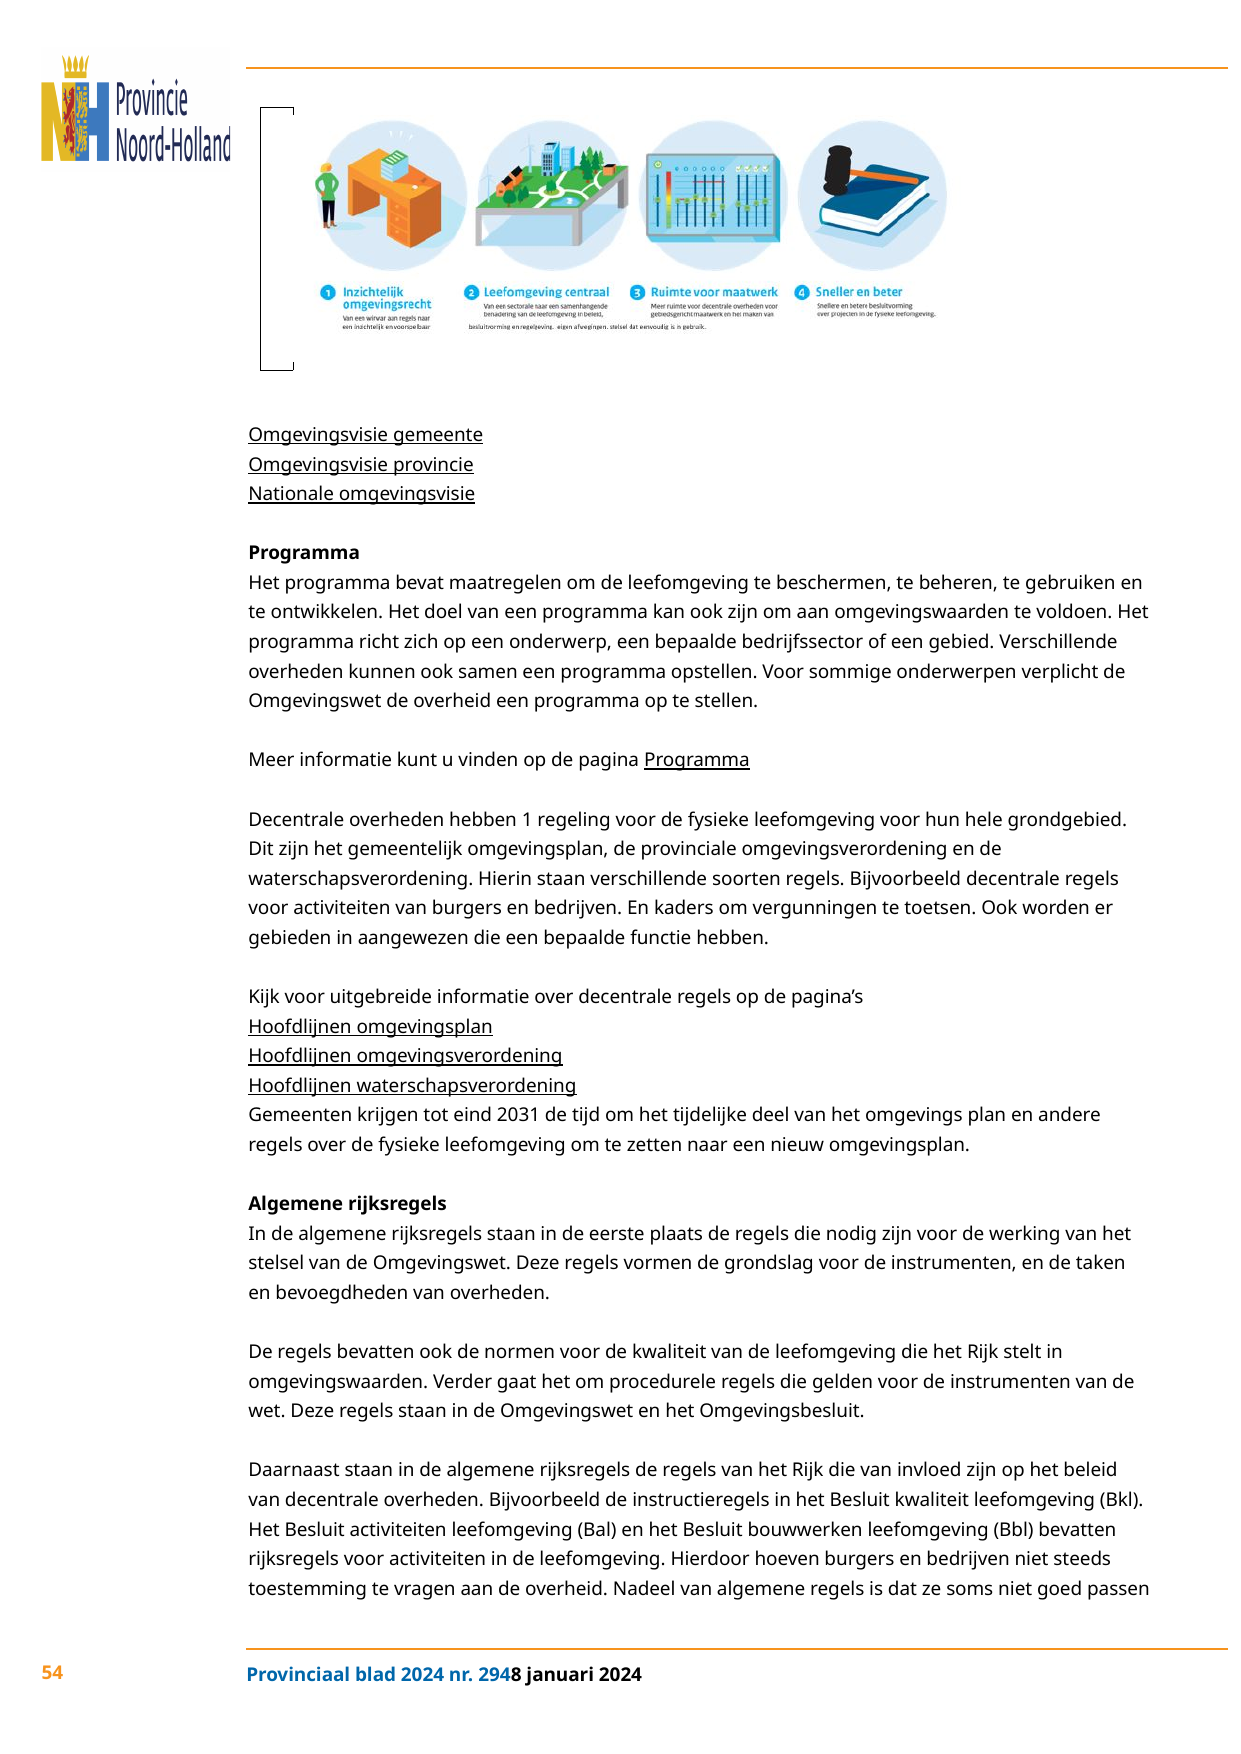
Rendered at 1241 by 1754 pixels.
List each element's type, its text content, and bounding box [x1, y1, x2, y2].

text Decentrale overheden hebben 1 regeling voor de fysieke leefomgeving voor hun hele grondgebied. Dit zijn het gemeentelijk omgevingsplan, de provinciale omgevingsverordening en de waterschapsverordening. Hierin staan verschillende soorten regels. Bijvoorbeeld decentrale regels voor activiteiten van burgers en bedrijven. En kaders om vergunningen te toetsen. Ook worden er gebieden in aangewezen die een bepaalde functie hebben. [248, 806, 1152, 950]
text De regels bevatten ook de normen voor de kwaliteit van de leefomgeving die het Rijk stelt in omgevingswaarden. Verder gaat het om procedurele regels die gelden voor de instrumenten van de wet. Deze regels staan in de Omgevingswet en het Omgevingsbesluit. [248, 1338, 1152, 1423]
text Algemene rijksregels [248, 1190, 1152, 1216]
text Daarnaast staan in de algemene rijksregels de regels van het Rijk die van invloed zijn op het beleid van decentrale overheden. Bijvoorbeeld de instructieregels in het Besluit kwaliteit leefomgeving (Bkl). Het Besluit activiteiten leefomgeving (Bal) en het Besluit bouwwerken leefomgeving (Bbl) bevatten rijksregels voor activiteiten in de leefomgeving. Hierdoor hoeven burgers en bedrijven niet steeds toestemming te vragen aan de overheid. Nadeel van algemene regels is dat ze soms niet goed passen [248, 1457, 1152, 1601]
text Programma [248, 539, 1152, 565]
text Hoofdlijnen omgevingsverordening [248, 1042, 1152, 1068]
text Omgevingsvisie provincie [248, 451, 1152, 476]
picture [41, 47, 231, 172]
text Meer informatie kunt u vinden op de pagina Programma [248, 747, 1152, 772]
text Hoofdlijnen waterschapsverordening [248, 1072, 1152, 1098]
text In de algemene rijksregels staan in de eerste plaats de regels die nodig zijn voor de werking van het stelsel van de Omgevingswet. Deze regels vormen de grondslag voor de instrumenten, en de taken en bevoegdheden van overheden. [248, 1220, 1152, 1305]
text Omgevingsvisie gemeente [248, 421, 1152, 447]
text Het programma bevat maatregelen om de leefomgeving te beschermen, te beheren, te gebruiken en te ontwikkelen. Het doel van een programma kan ook zijn om aan omgevingswaarden te voldoen. Het programma richt zich op een onderwerp, een bepaalde bedrijfssector of een gebied. Verschillende overheden kunnen ook samen een programma opstellen. Voor sommige onderwerpen verplicht de Omgevingswet de overheid een programma op te stellen. [248, 569, 1152, 713]
text Kijk voor uitgebreide informatie over decentrale regels op de pagina’s [248, 983, 1152, 1009]
picture [268, 115, 1008, 362]
text Gemeenten krijgen tot eind 2031 de tijd om het tijdelijke deel van het omgevings plan en andere regels over de fysieke leefomgeving om te zetten naar een nieuw omgevingsplan. [248, 1102, 1152, 1157]
text Nationale omgevingsvisie [248, 480, 1152, 506]
text Hoofdlijnen omgevingsplan [248, 1013, 1152, 1038]
